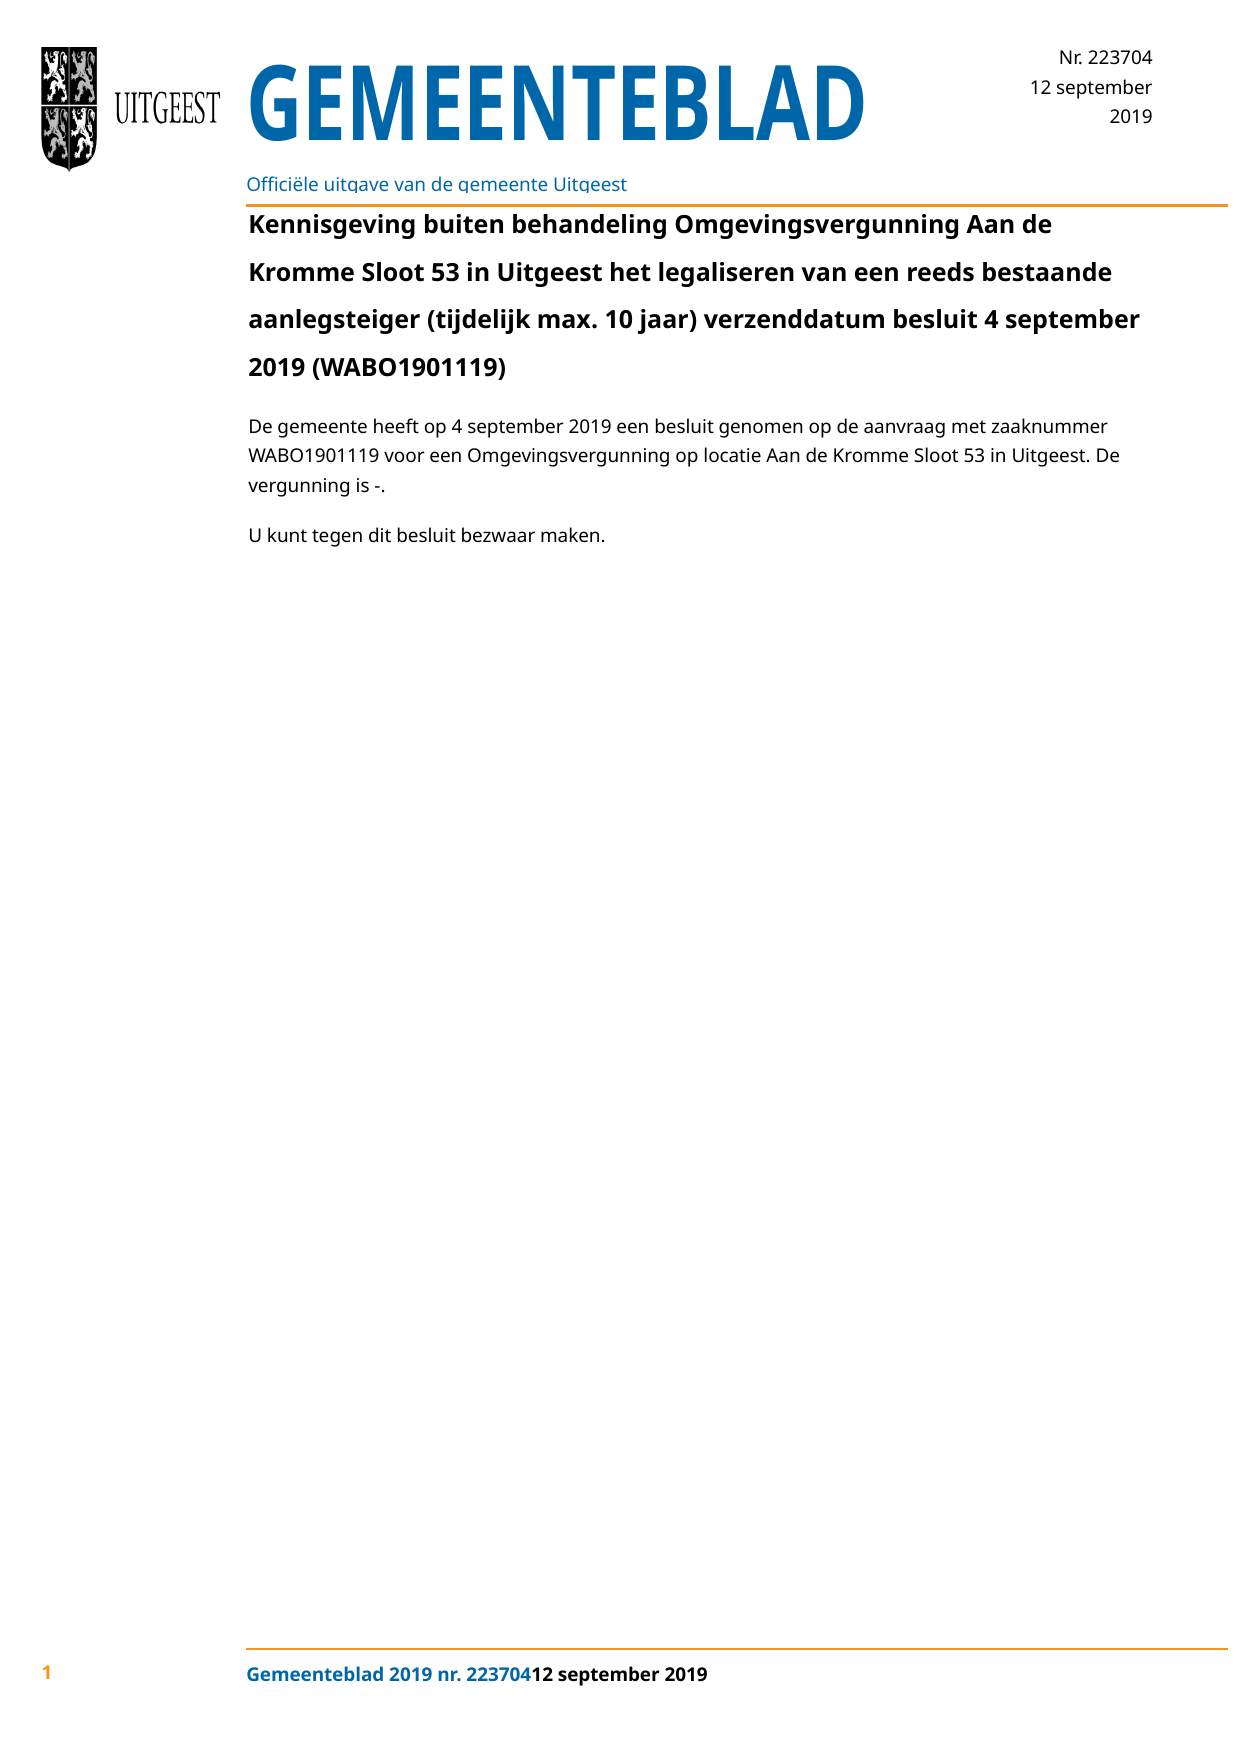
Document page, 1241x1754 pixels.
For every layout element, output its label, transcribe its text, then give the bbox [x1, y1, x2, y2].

picture [41, 47, 231, 172]
text Kennisgeving buiten behandeling Omgevingsvergunning Aan de Kromme Sloot 53 in Uitgeest het legaliseren van een reeds bestaande aanlegsteiger (tijdelijk max. 10 jaar) verzenddatum besluit 4 september 2019 (WABO1901119) [248, 207, 1152, 384]
text De gemeente heeft op 4 september 2019 een besluit genomen op de aanvraag met zaaknummer WABO1901119 voor een Omgevingsvergunning op locatie Aan de Kromme Sloot 53 in Uitgeest. De vergunning is -. [248, 413, 1152, 498]
text U kunt tegen dit besluit bezwaar maken. [248, 523, 1152, 548]
